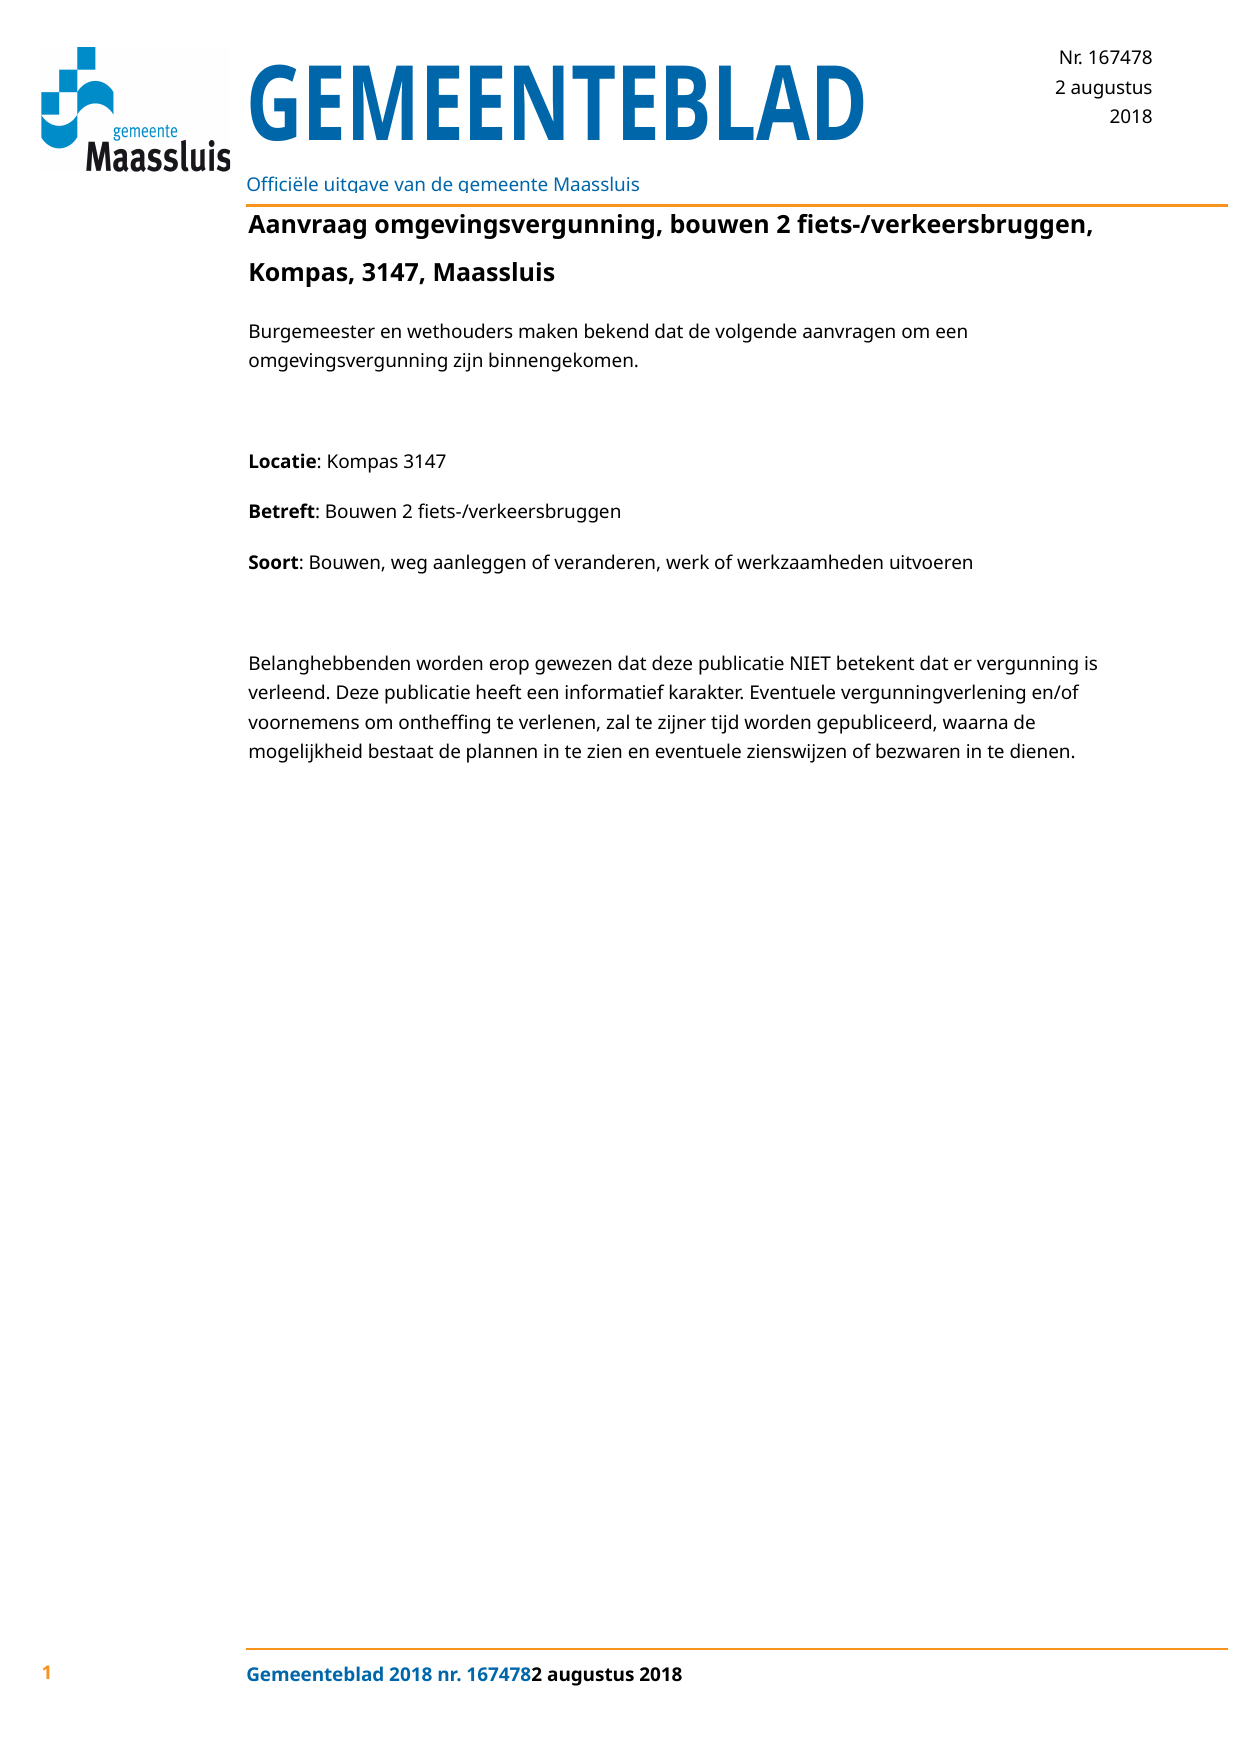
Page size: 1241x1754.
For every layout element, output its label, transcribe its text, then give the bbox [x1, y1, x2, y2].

text Aanvraag omgevingsvergunning, bouwen 2 fiets-/verkeersbruggen, Kompas, 3147, Maassluis [248, 207, 1152, 288]
picture [41, 47, 77, 92]
picture [41, 47, 231, 172]
text Belanghebbenden worden erop gewezen dat deze publicatie NIET betekent dat er vergunning is verleend. Deze publicatie heeft een informatief karakter. Eventuele vergunningverlening en/of voornemens om ontheffing te verlenen, zal te zijner tijd worden gepubliceerd, waarna de mogelijkheid bestaat de plannen in te zien en eventuele zienswijzen of bezwaren in te dienen. [248, 650, 1152, 764]
text Soort: Bouwen, weg aanleggen of veranderen, werk of werkzaamheden uitvoeren [248, 549, 1152, 575]
text Locatie: Kompas 3147 [248, 448, 1152, 474]
text Betreft: Bouwen 2 fiets-/verkeersbruggen [248, 499, 1152, 524]
text Burgemeester en wethouders maken bekend dat de volgende aanvragen om een omgevingsvergunning zijn binnengekomen. [248, 318, 1152, 373]
